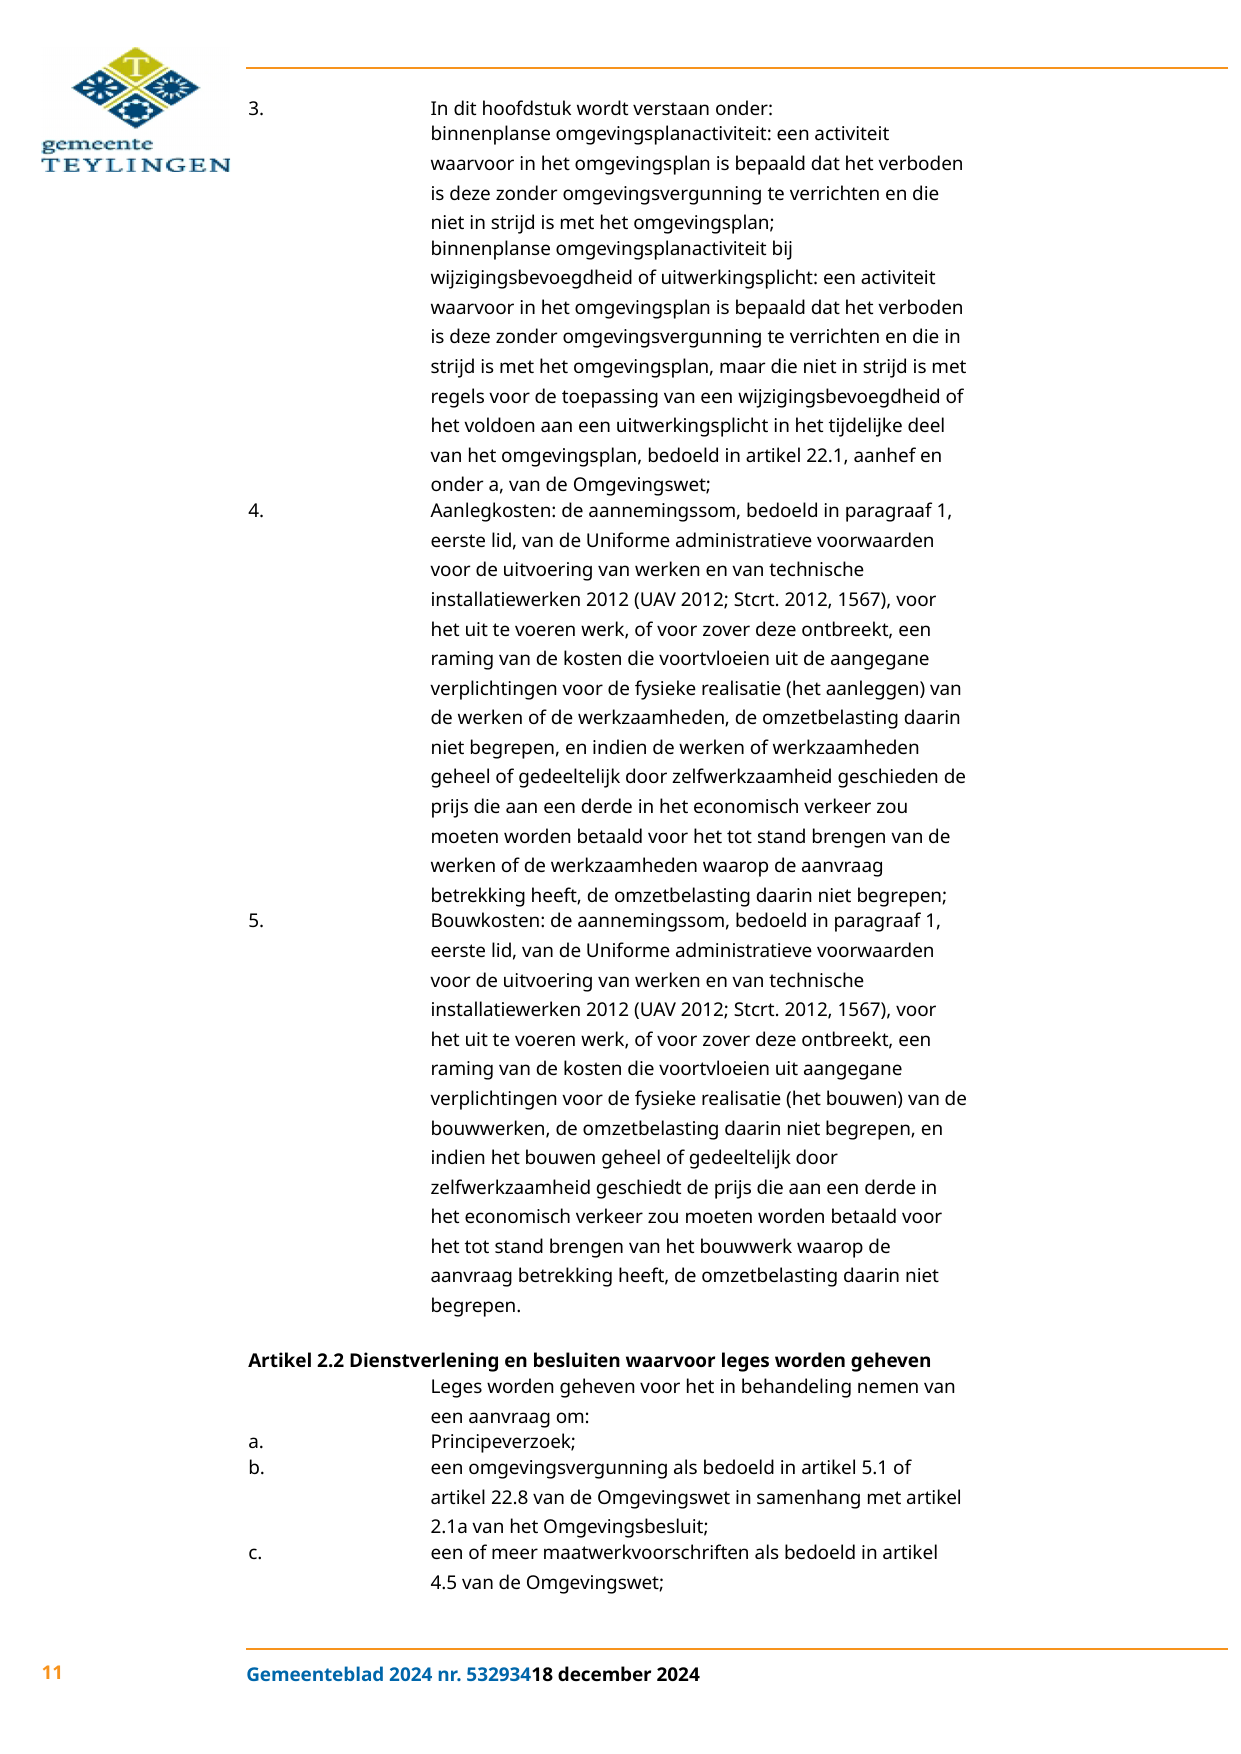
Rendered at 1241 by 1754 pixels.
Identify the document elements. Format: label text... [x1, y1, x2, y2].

table_cell [969, 95, 1152, 121]
table_cell [969, 121, 1152, 235]
table_cell [969, 1373, 1152, 1429]
table_cell [248, 121, 430, 235]
table_cell een omgevingsvergunning als bedoeld in artikel 5.1 of artikel 22.8 van de Omgevingswet in samenhang met artikel 2.1a van het Omgevingsbesluit; [430, 1454, 969, 1539]
table_cell binnenplanse omgevingsplanactiviteit bij wijzigingsbevoegdheid of uitwerkingsplicht: een activiteit waarvoor in het omgevingsplan is bepaald dat het verboden is deze zonder omgevingsvergunning te verrichten en die in strijd is met het omgevingsplan, maar die niet in strijd is met regels voor de toepassing van een wijzigingsbevoegdheid of het voldoen aan een uitwerkingsplicht in het tijdelijke deel van het omgevingsplan, bedoeld in artikel 22.1, aanhef en onder a, van de Omgevingswet; [430, 235, 969, 497]
table_cell binnenplanse omgevingsplanactiviteit: een activiteit waarvoor in het omgevingsplan is bepaald dat het verboden is deze zonder omgevingsvergunning te verrichten en die niet in strijd is met het omgevingsplan; [430, 121, 969, 235]
table_cell Leges worden geheven voor het in behandeling nemen van een aanvraag om: [430, 1373, 969, 1429]
table_cell a. [248, 1429, 430, 1454]
table_cell een of meer maatwerkvoorschriften als bedoeld in artikel 4.5 van de Omgevingswet; [430, 1539, 969, 1594]
table_cell 5. [248, 908, 430, 1318]
table_cell [248, 235, 430, 497]
picture [41, 47, 231, 172]
table_cell Principeverzoek; [430, 1429, 969, 1454]
table_cell Artikel 2.2 Dienstverlening en besluiten waarvoor leges worden geheven [248, 1318, 1152, 1373]
table_cell [969, 498, 1152, 908]
table_cell Bouwkosten: de aannemingssom, bedoeld in paragraaf 1, eerste lid, van de Uniforme administratieve voorwaarden voor de uitvoering van werken en van technische installatiewerken 2012 (UAV 2012; Stcrt. 2012, 1567), voor het uit te voeren werk, of voor zover deze ontbreekt, een raming van de kosten die voortvloeien uit aangegane verplichtingen voor de fysieke realisatie (het bouwen) van de bouwwerken, de omzetbelasting daarin niet begrepen, en indien het bouwen geheel of gedeeltelijk door zelfwerkzaamheid geschiedt de prijs die aan een derde in het economisch verkeer zou moeten worden betaald voor het tot stand brengen van het bouwwerk waarop de aanvraag betrekking heeft, de omzetbelasting daarin niet begrepen. [430, 908, 969, 1318]
table_cell [969, 908, 1152, 1318]
table_cell [969, 1454, 1152, 1539]
table_cell b. [248, 1454, 430, 1539]
table_cell 3. [248, 95, 430, 121]
table_cell [969, 235, 1152, 497]
table_cell [969, 1539, 1152, 1594]
table_cell [248, 1373, 430, 1429]
table_cell 4. [248, 498, 430, 908]
table_cell In dit hoofdstuk wordt verstaan onder: [430, 95, 969, 121]
table_cell c. [248, 1539, 430, 1594]
table_cell Aanlegkosten: de aannemingssom, bedoeld in paragraaf 1, eerste lid, van de Uniforme administratieve voorwaarden voor de uitvoering van werken en van technische installatiewerken 2012 (UAV 2012; Stcrt. 2012, 1567), voor het uit te voeren werk, of voor zover deze ontbreekt, een raming van de kosten die voortvloeien uit de aangegane verplichtingen voor de fysieke realisatie (het aanleggen) van de werken of de werkzaamheden, de omzetbelasting daarin niet begrepen, en indien de werken of werkzaamheden geheel of gedeeltelijk door zelfwerkzaamheid geschieden de prijs die aan een derde in het economisch verkeer zou moeten worden betaald voor het tot stand brengen van de werken of de werkzaamheden waarop de aanvraag betrekking heeft, de omzetbelasting daarin niet begrepen; [430, 498, 969, 908]
table_cell [969, 1429, 1152, 1454]
